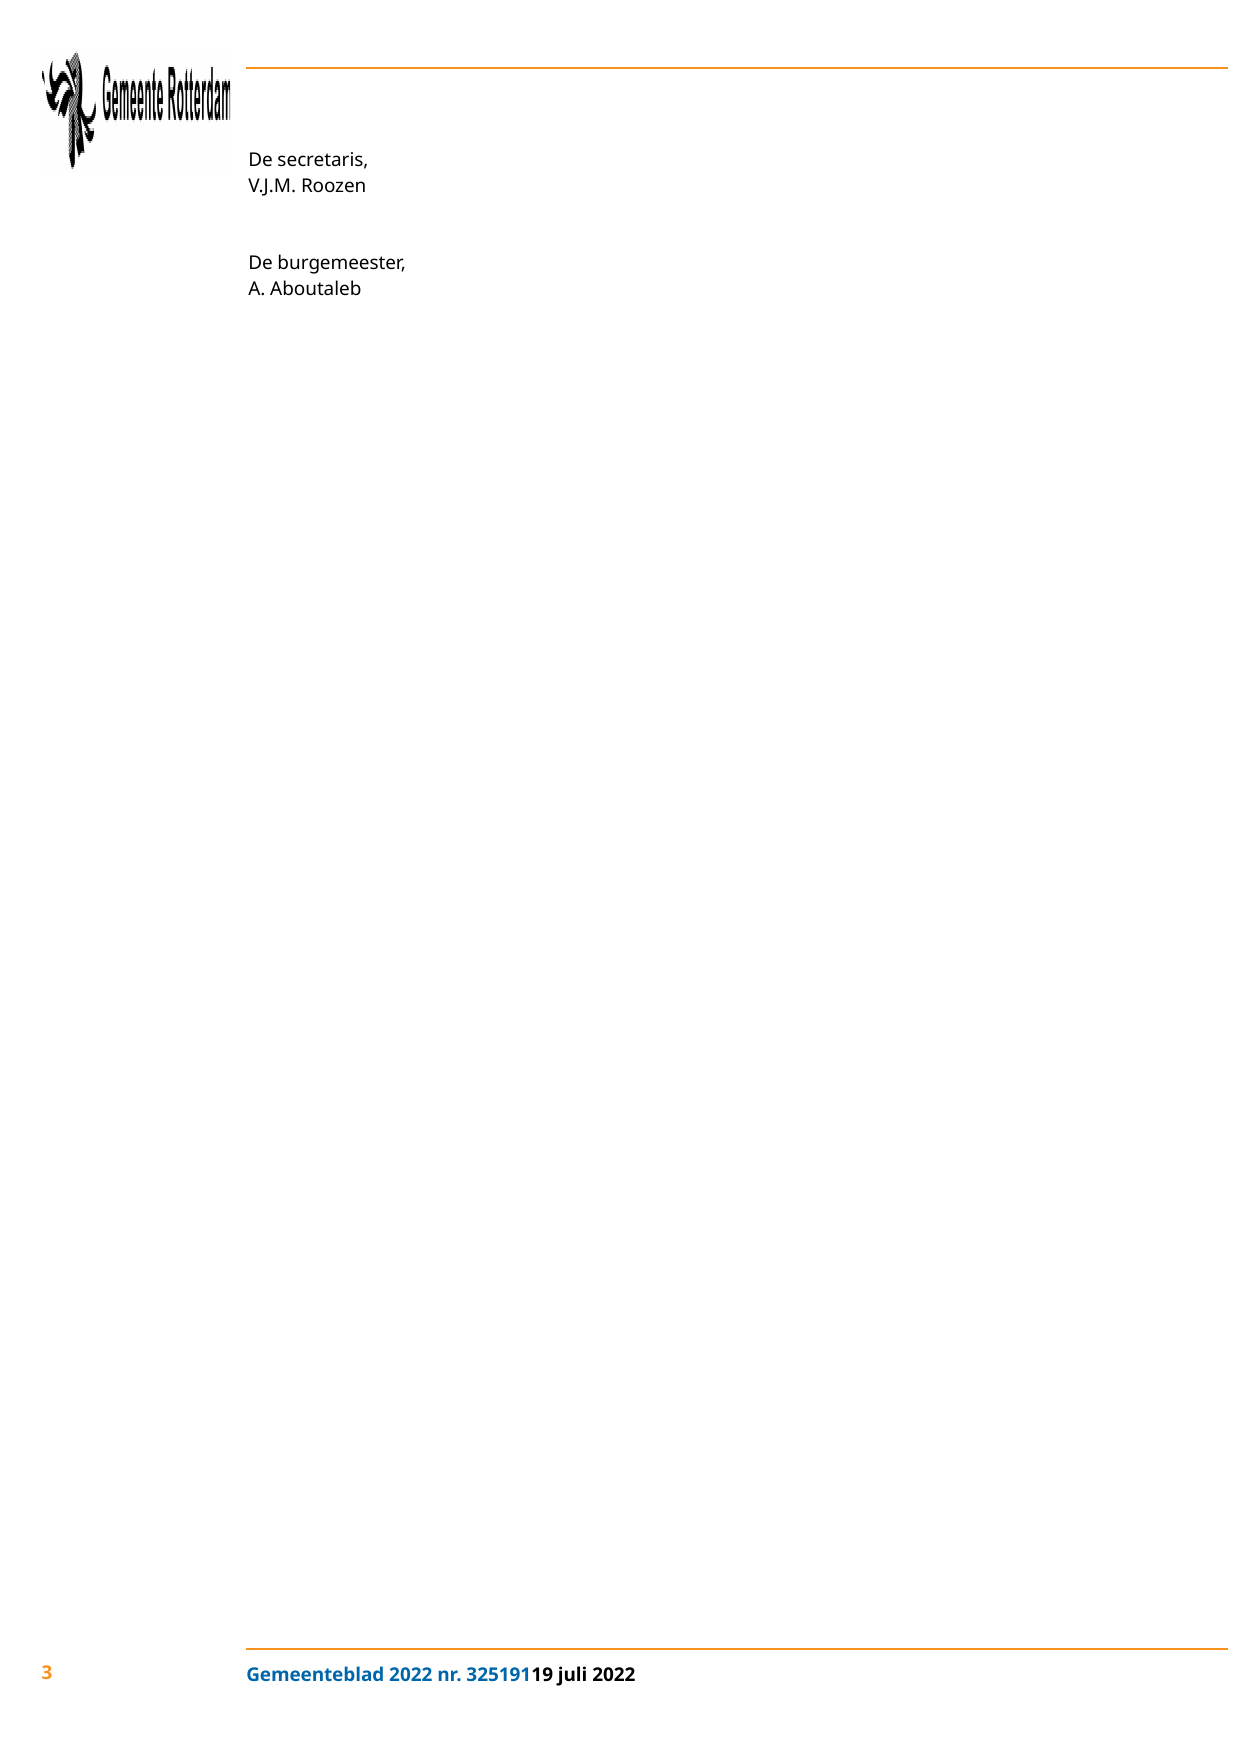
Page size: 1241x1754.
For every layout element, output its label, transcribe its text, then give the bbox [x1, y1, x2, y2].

text De secretaris, [248, 146, 1152, 172]
text De burgemeester, [248, 249, 1152, 275]
picture [41, 47, 231, 172]
text A. Aboutaleb [248, 275, 1152, 301]
text V.J.M. Roozen [248, 172, 1152, 198]
